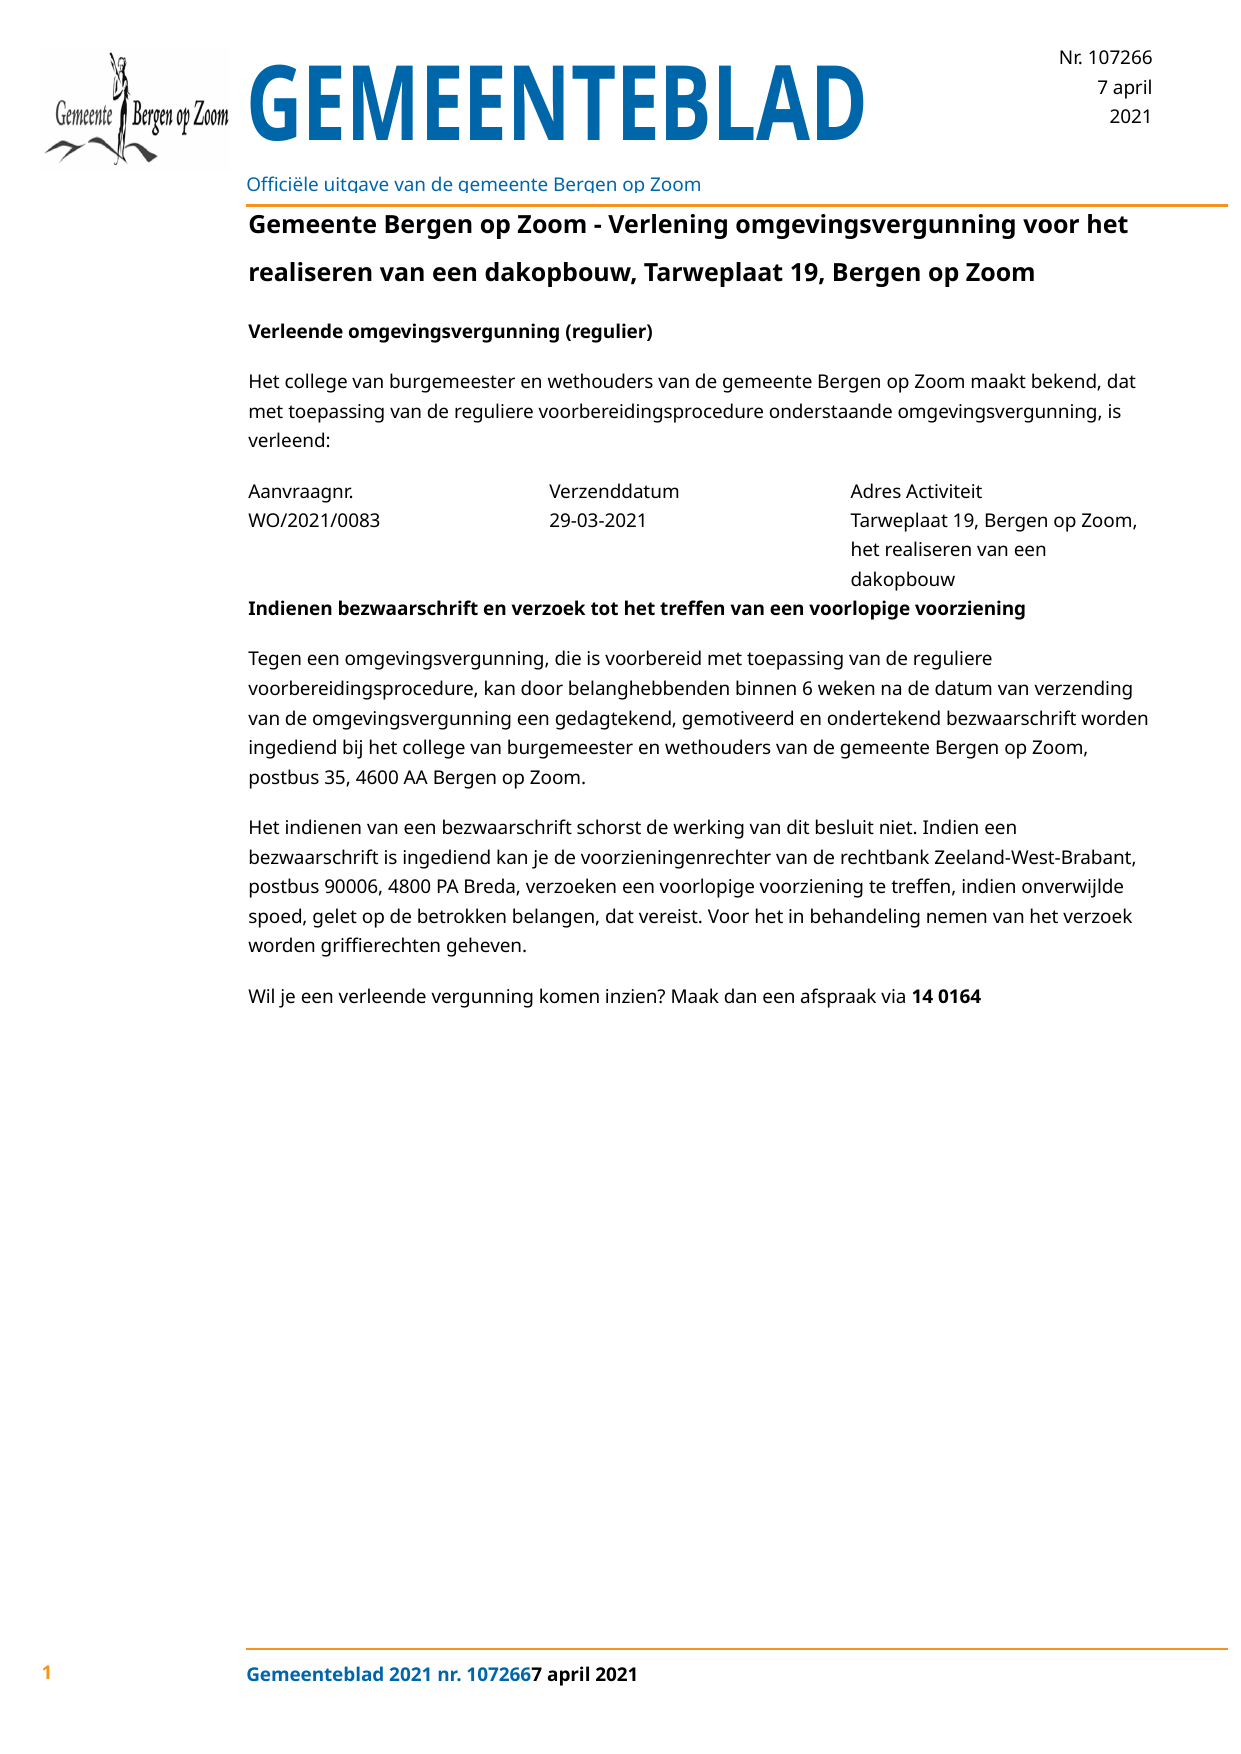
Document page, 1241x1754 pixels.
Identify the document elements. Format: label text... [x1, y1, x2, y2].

text Het indienen van een bezwaarschrift schorst de werking van dit besluit niet. Indien een bezwaarschrift is ingediend kan je de voorzieningenrechter van de rechtbank Zeeland-West-Brabant, postbus 90006, 4800 PA Breda, verzoeken een voorlopige voorziening te treffen, indien onverwijlde spoed, gelet op de betrokken belangen, dat vereist. Voor het in behandeling nemen van het verzoek worden griffierechten geheven. [248, 814, 1152, 958]
picture [41, 47, 231, 172]
text Indienen bezwaarschrift en verzoek tot het treffen van een voorlopige voorziening [248, 595, 1152, 621]
text Verleende omgevingsvergunning (regulier) [248, 318, 1152, 344]
table_header Aanvraagnr. [248, 478, 549, 504]
text Wil je een verleende vergunning komen inzien? Maak dan een afspraak via 14 0164 [248, 983, 1152, 1009]
text Het college van burgemeester en wethouders van de gemeente Bergen op Zoom maakt bekend, dat met toepassing van de reguliere voorbereidingsprocedure onderstaande omgevingsvergunning, is verleend: [248, 368, 1152, 453]
table_header 29-03-2021 [549, 507, 850, 592]
table_header Verzenddatum [549, 478, 850, 504]
table_header Adres Activiteit [850, 478, 1152, 504]
text Gemeente Bergen op Zoom - Verlening omgevingsvergunning voor het realiseren van een dakopbouw, Tarweplaat 19, Bergen op Zoom [248, 207, 1152, 288]
table_header WO/2021/0083 [248, 507, 549, 592]
table_header Tarweplaat 19, Bergen op Zoom, het realiseren van een dakopbouw [850, 507, 1152, 592]
text Tegen een omgevingsvergunning, die is voorbereid met toepassing van de reguliere voorbereidingsprocedure, kan door belanghebbenden binnen 6 weken na de datum van verzending van de omgevingsvergunning een gedagtekend, gemotiveerd en ondertekend bezwaarschrift worden ingediend bij het college van burgemeester en wethouders van de gemeente Bergen op Zoom, postbus 35, 4600 AA Bergen op Zoom. [248, 646, 1152, 790]
